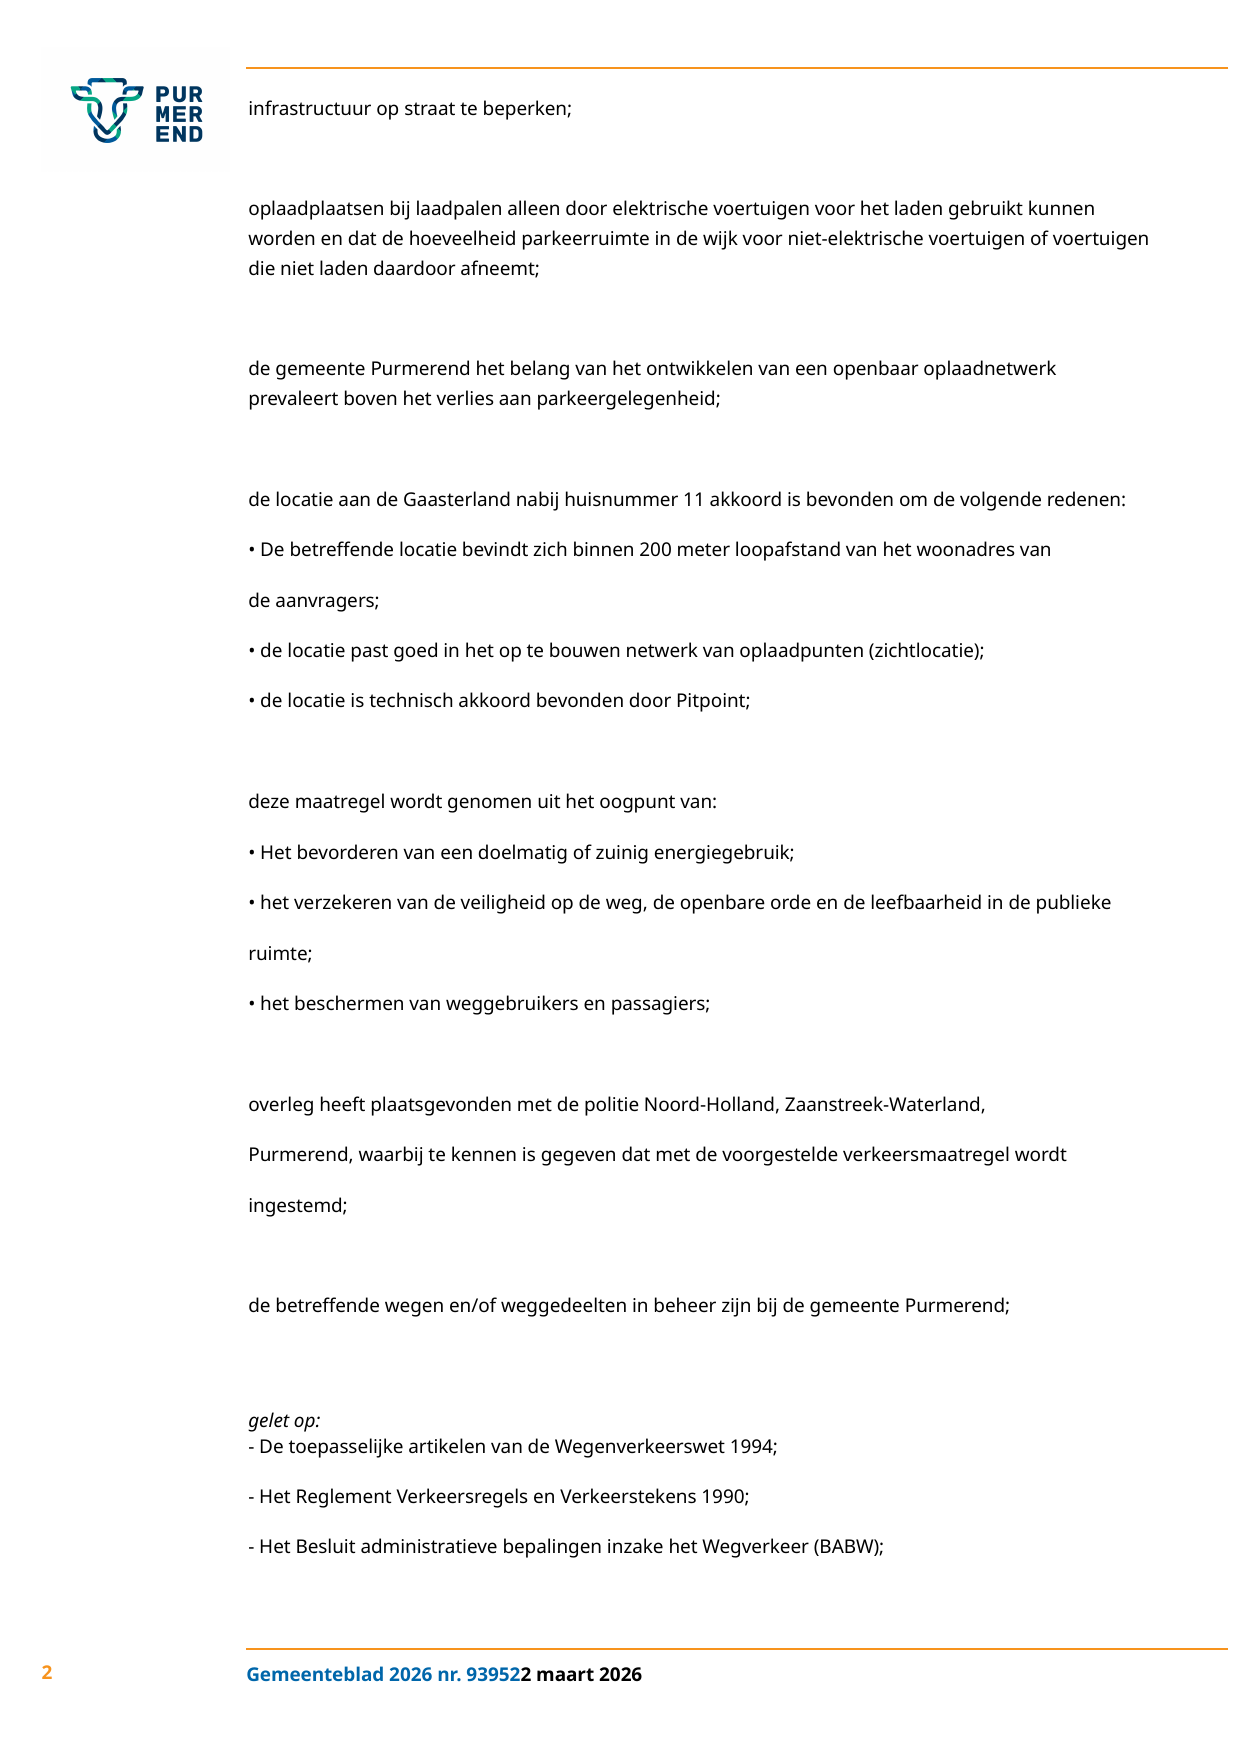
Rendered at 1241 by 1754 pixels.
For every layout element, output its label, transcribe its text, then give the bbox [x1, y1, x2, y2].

text • De betreffende locatie bevindt zich binnen 200 meter loopafstand van het woonadres van [248, 536, 1152, 562]
text • Het bevorderen van een doelmatig of zuinig energiegebruik; [248, 839, 1152, 865]
text - Het Reglement Verkeersregels en Verkeerstekens 1990; [248, 1483, 1152, 1509]
text de gemeente Purmerend het belang van het ontwikkelen van een openbaar oplaadnetwerk prevaleert boven het verlies aan parkeergelegenheid; [248, 356, 1152, 411]
text de locatie aan de Gaasterland nabij huisnummer 11 akkoord is bevonden om de volgende redenen: [248, 486, 1152, 512]
text de betreffende wegen en/of weggedeelten in beheer zijn bij de gemeente Purmerend; [248, 1293, 1152, 1318]
text deze maatregel wordt genomen uit het oogpunt van: [248, 788, 1152, 814]
text de aanvragers; [248, 587, 1152, 613]
text Purmerend, waarbij te kennen is gegeven dat met de voorgestelde verkeersmaatregel wordt [248, 1141, 1152, 1167]
text • het verzekeren van de veiligheid op de weg, de openbare orde en de leefbaarheid in de publieke [248, 889, 1152, 915]
text oplaadplaatsen bij laadpalen alleen door elektrische voertuigen voor het laden gebruikt kunnen worden en dat de hoeveelheid parkeerruimte in de wijk voor niet-elektrische voertuigen of voertuigen die niet laden daardoor afneemt; [248, 196, 1152, 281]
picture [41, 47, 231, 172]
text - De toepasselijke artikelen van de Wegenverkeerswet 1994; [248, 1433, 1152, 1458]
text • de locatie past goed in het op te bouwen netwerk van oplaadpunten (zichtlocatie); [248, 637, 1152, 663]
text ruimte; [248, 940, 1152, 966]
text • het beschermen van weggebruikers en passagiers; [248, 990, 1152, 1016]
text - Het Besluit administratieve bepalingen inzake het Wegverkeer (BABW); [248, 1534, 1152, 1559]
text • de locatie is technisch akkoord bevonden door Pitpoint; [248, 688, 1152, 713]
text ingestemd; [248, 1192, 1152, 1218]
text gelet op: [248, 1407, 1152, 1433]
text infrastructuur op straat te beperken; [248, 95, 1152, 121]
text overleg heeft plaatsgevonden met de politie Noord-Holland, Zaanstreek-Waterland, [248, 1091, 1152, 1117]
